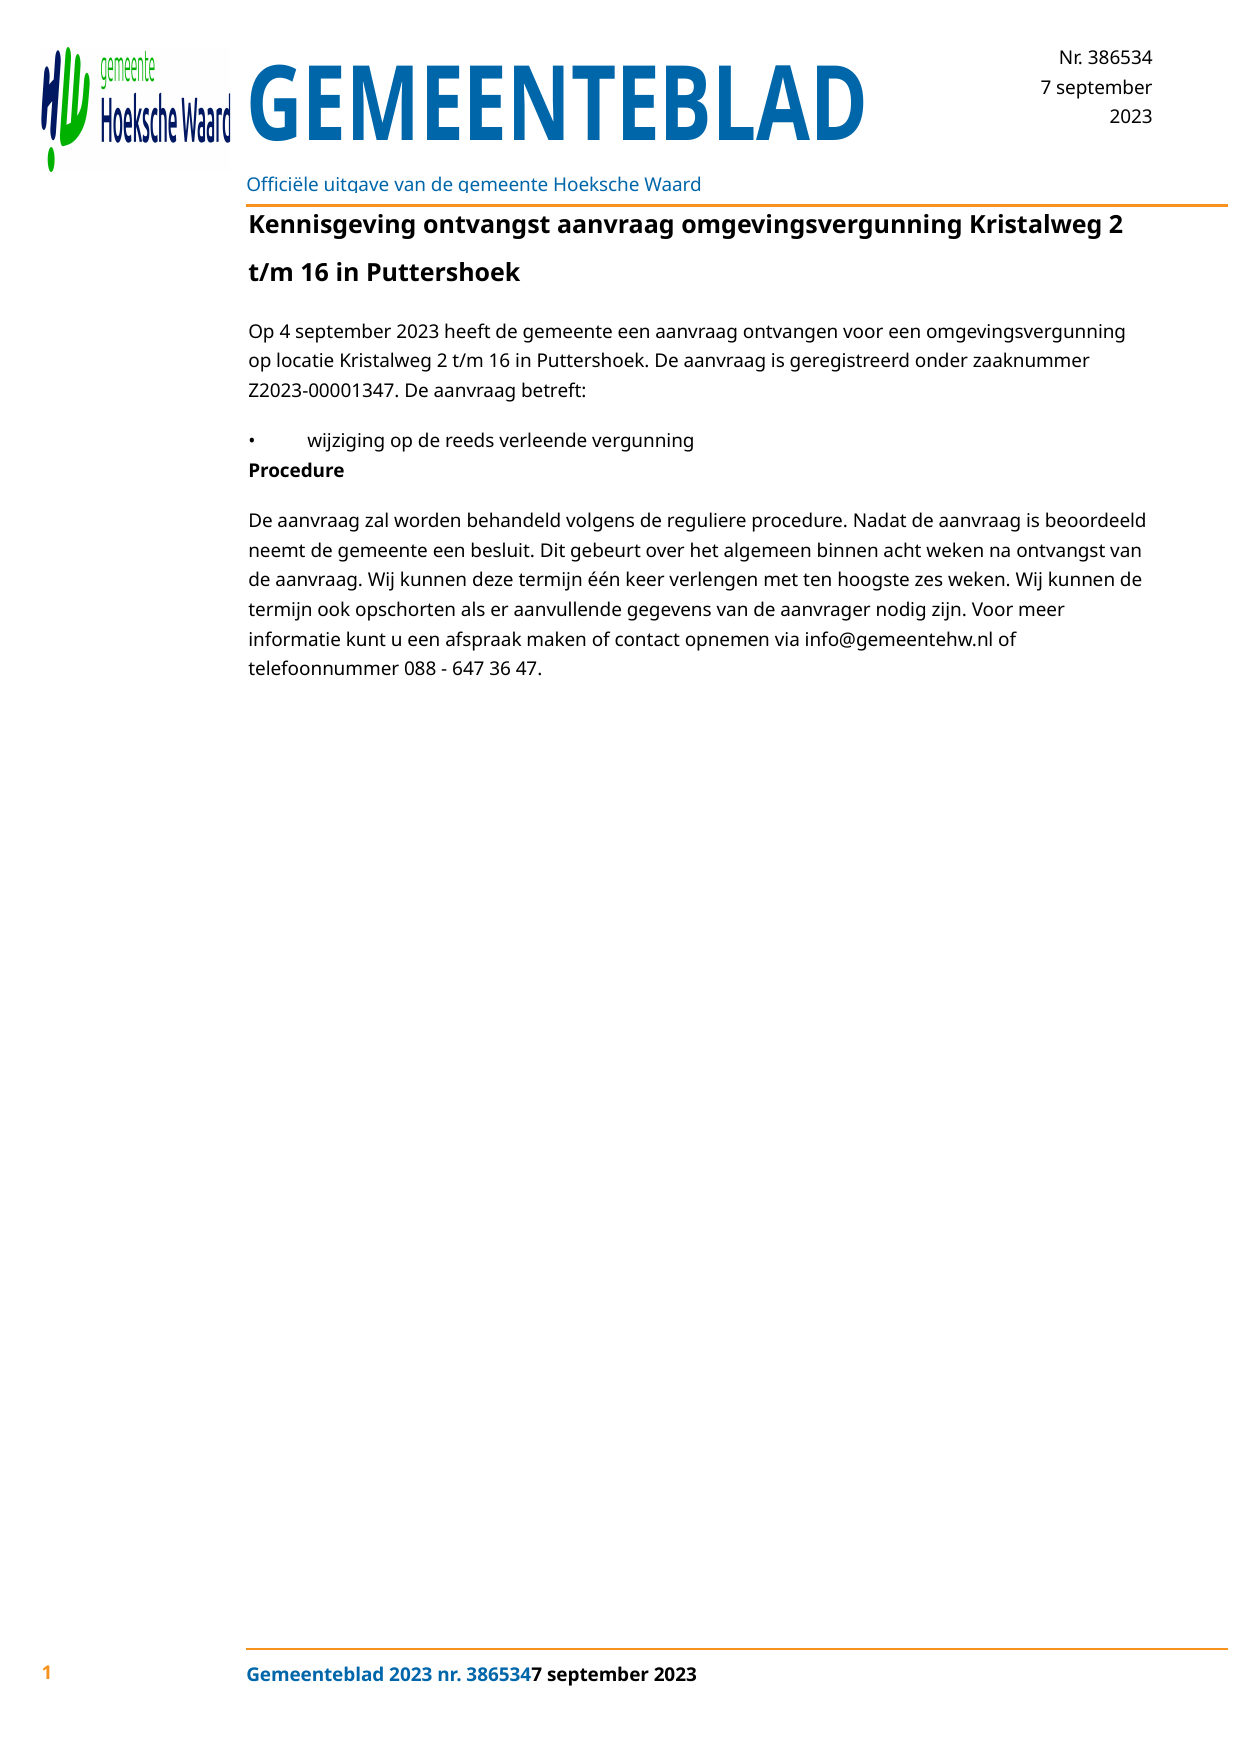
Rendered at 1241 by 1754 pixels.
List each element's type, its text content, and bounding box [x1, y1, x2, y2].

text Op 4 september 2023 heeft de gemeente een aanvraag ontvangen voor een omgevingsvergunning op locatie Kristalweg 2 t/m 16 in Puttershoek. De aanvraag is geregistreerd onder zaaknummer Z2023-00001347. De aanvraag betreft: [248, 318, 1152, 403]
text Procedure [248, 457, 1152, 483]
text De aanvraag zal worden behandeld volgens de reguliere procedure. Nadat de aanvraag is beoordeeld neemt de gemeente een besluit. Dit gebeurt over het algemeen binnen acht weken na ontvangst van de aanvraag. Wij kunnen deze termijn één keer verlengen met ten hoogste zes weken. Wij kunnen de termijn ook opschorten als er aanvullende gegevens van de aanvrager nodig zijn. Voor meer informatie kunt u een afspraak maken of contact opnemen via info@gemeentehw.nl of telefoonnummer 088 - 647 36 47. [248, 507, 1152, 681]
text Kennisgeving ontvangst aanvraag omgevingsvergunning Kristalweg 2 t/m 16 in Puttershoek [248, 207, 1152, 288]
list wijziging op de reeds verleende vergunning [248, 427, 1152, 453]
picture [41, 47, 231, 172]
